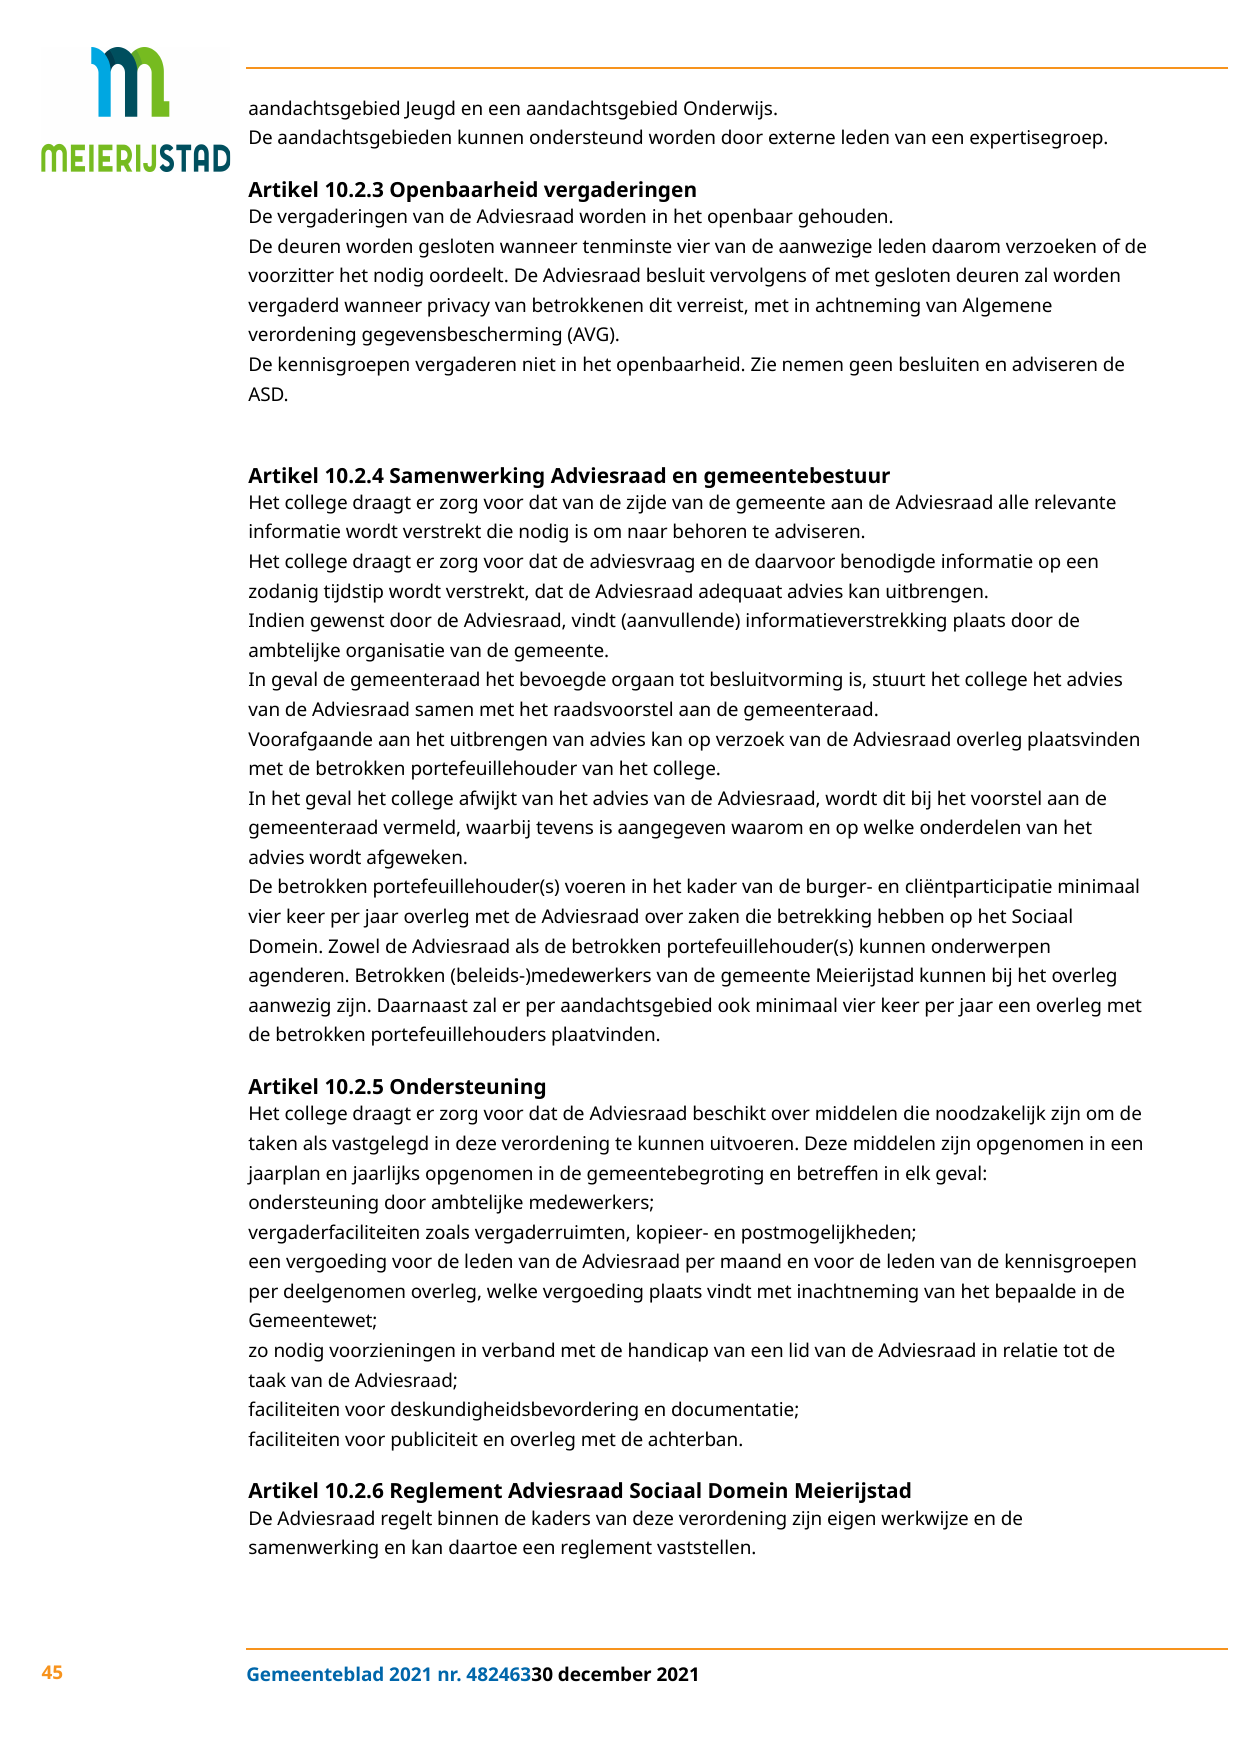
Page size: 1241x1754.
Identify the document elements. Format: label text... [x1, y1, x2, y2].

text zo nodig voorzieningen in verband met de handicap van een lid van de Adviesraad in relatie tot de taak van de Adviesraad; [248, 1337, 1152, 1392]
text Artikel 10.2.5 Ondersteuning [248, 1072, 1152, 1101]
text faciliteiten voor deskundigheidsbevordering en documentatie; [248, 1396, 1152, 1422]
text De kennisgroepen vergaderen niet in het openbaarheid. Zie nemen geen besluiten en adviseren de ASD. [248, 351, 1152, 406]
text De aandachtsgebieden kunnen ondersteund worden door externe leden van een expertisegroep. [248, 124, 1152, 150]
text een vergoeding voor de leden van de Adviesraad per maand en voor de leden van de kennisgroepen per deelgenomen overleg, welke vergoeding plaats vindt met inachtneming van het bepaalde in de Gemeentewet; [248, 1248, 1152, 1333]
text vergaderfaciliteiten zoals vergaderruimten, kopieer- en postmogelijkheden; [248, 1219, 1152, 1244]
text Indien gewenst door de Adviesraad, vindt (aanvullende) informatieverstrekking plaats door de ambtelijke organisatie van de gemeente. [248, 607, 1152, 663]
text ondersteuning door ambtelijke medewerkers; [248, 1189, 1152, 1215]
text Het college draagt er zorg voor dat de adviesvraag en de daarvoor benodigde informatie op een zodanig tijdstip wordt verstrekt, dat de Adviesraad adequaat advies kan uitbrengen. [248, 548, 1152, 604]
text faciliteiten voor publiciteit en overleg met de achterban. [248, 1426, 1152, 1452]
text De betrokken portefeuillehouder(s) voeren in het kader van de burger- en cliëntparticipatie minimaal vier keer per jaar overleg met de Adviesraad over zaken die betrekking hebben op het Sociaal Domein. Zowel de Adviesraad als de betrokken portefeuillehouder(s) kunnen onderwerpen agenderen. Betrokken (beleids-)medewerkers van de gemeente Meierijstad kunnen bij het overleg aanwezig zijn. Daarnaast zal er per aandachtsgebied ook minimaal vier keer per jaar een overleg met de betrokken portefeuillehouders plaatvinden. [248, 874, 1152, 1047]
text Het college draagt er zorg voor dat van de zijde van de gemeente aan de Adviesraad alle relevante informatie wordt verstrekt die nodig is om naar behoren te adviseren. [248, 489, 1152, 544]
text De vergaderingen van de Adviesraad worden in het openbaar gehouden. [248, 203, 1152, 229]
text Artikel 10.2.4 Samenwerking Adviesraad en gemeentebestuur [248, 461, 1152, 489]
text De Adviesraad regelt binnen de kaders van deze verordening zijn eigen werkwijze en de samenwerking en kan daartoe een reglement vaststellen. [248, 1505, 1152, 1560]
text In het geval het college afwijkt van het advies van de Adviesraad, wordt dit bij het voorstel aan de gemeenteraad vermeld, waarbij tevens is aangegeven waarom en op welke onderdelen van het advies wordt afgeweken. [248, 785, 1152, 870]
text De deuren worden gesloten wanneer tenminste vier van de aanwezige leden daarom verzoeken of de voorzitter het nodig oordeelt. De Adviesraad besluit vervolgens of met gesloten deuren zal worden vergaderd wanneer privacy van betrokkenen dit verreist, met in achtneming van Algemene verordening gegevensbescherming (AVG). [248, 233, 1152, 347]
text Artikel 10.2.3 Openbaarheid vergaderingen [248, 175, 1152, 203]
text aandachtsgebied Jeugd en een aandachtsgebied Onderwijs. [248, 95, 1152, 121]
text Het college draagt er zorg voor dat de Adviesraad beschikt over middelen die noodzakelijk zijn om de taken als vastgelegd in deze verordening te kunnen uitvoeren. Deze middelen zijn opgenomen in een jaarplan en jaarlijks opgenomen in de gemeentebegroting en betreffen in elk geval: [248, 1101, 1152, 1185]
text In geval de gemeenteraad het bevoegde orgaan tot besluitvorming is, stuurt het college het advies van de Adviesraad samen met het raadsvoorstel aan de gemeenteraad. [248, 667, 1152, 722]
text Voorafgaande aan het uitbrengen van advies kan op verzoek van de Adviesraad overleg plaatsvinden met de betrokken portefeuillehouder van het college. [248, 726, 1152, 781]
picture [41, 47, 231, 172]
text Artikel 10.2.6 Reglement Adviesraad Sociaal Domein Meierijstad [248, 1476, 1152, 1505]
